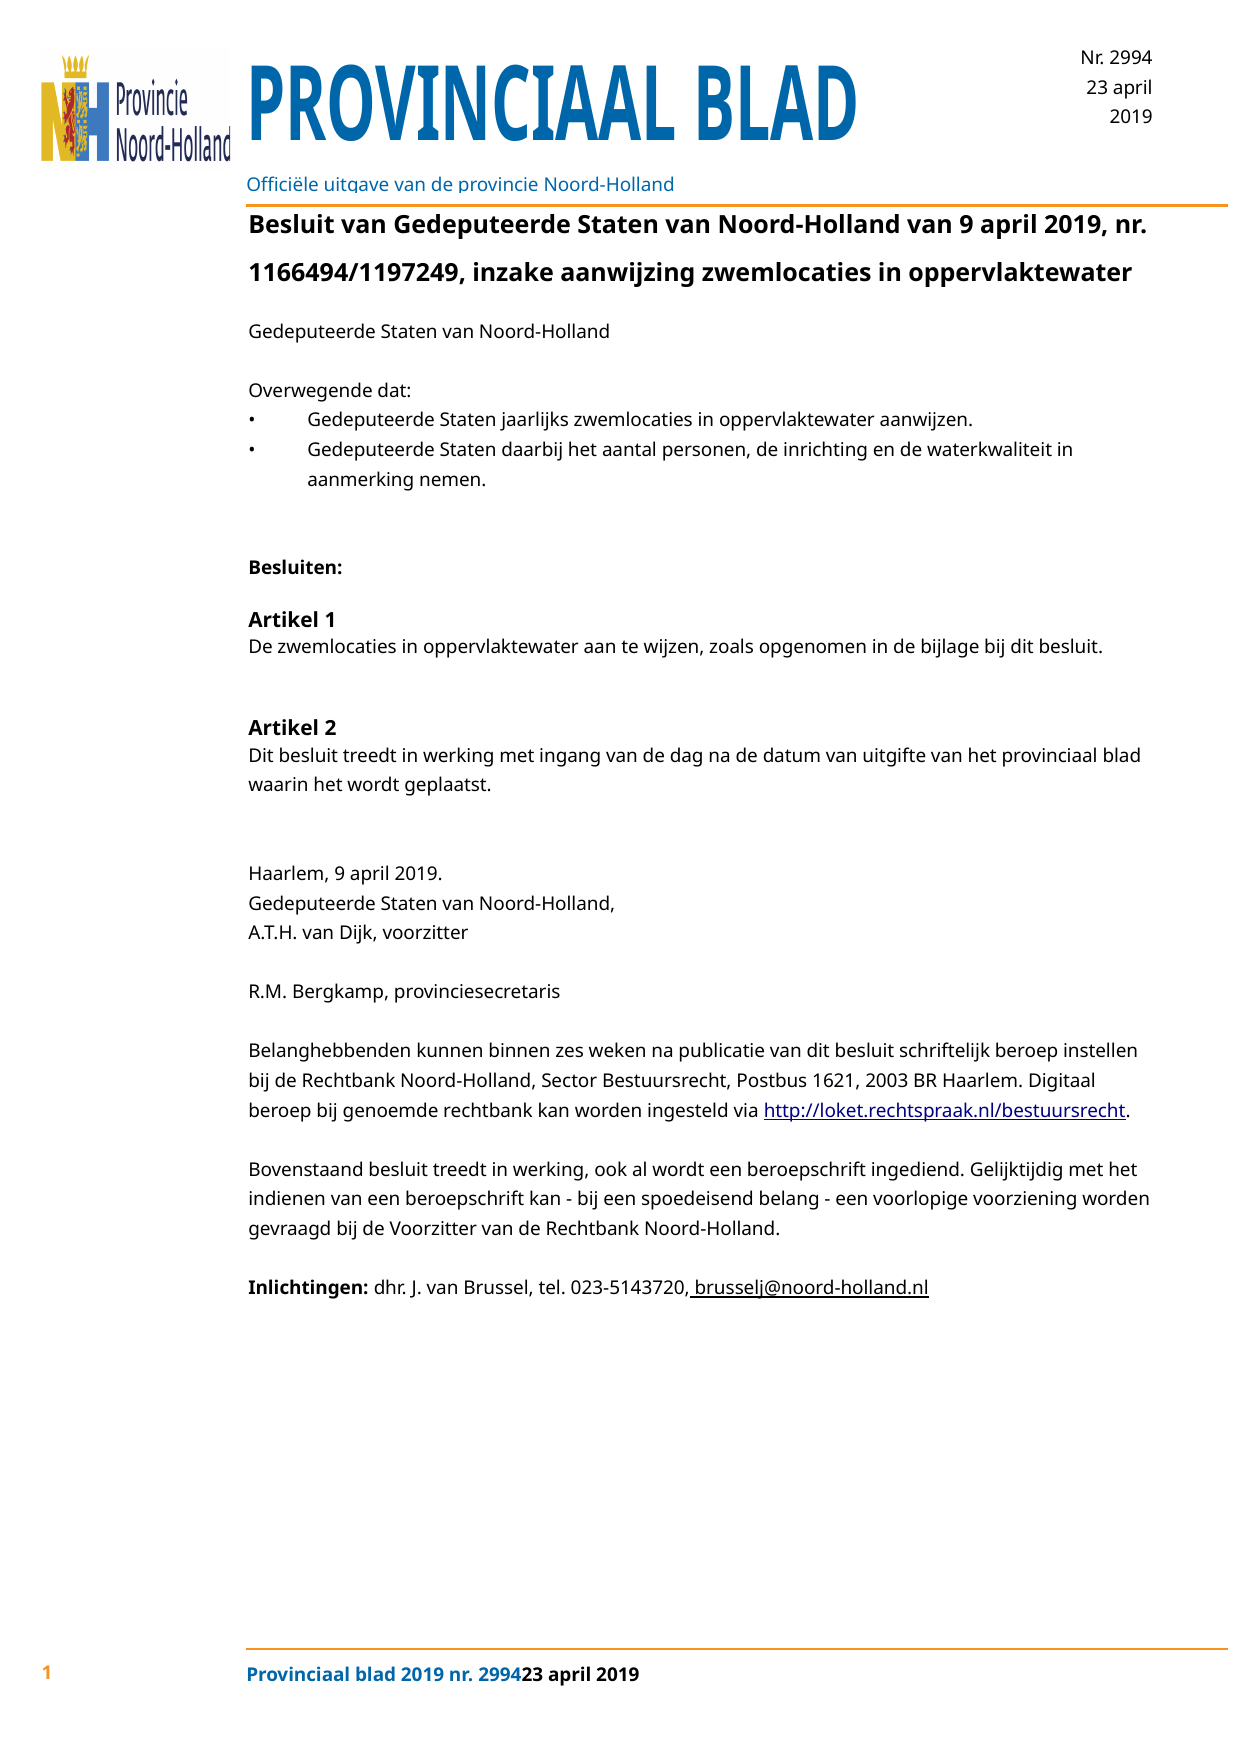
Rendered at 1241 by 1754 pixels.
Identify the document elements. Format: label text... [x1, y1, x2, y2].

text Gedeputeerde Staten van Noord-Holland, [248, 890, 1152, 916]
text Artikel 1 [248, 605, 1152, 633]
text Bovenstaand besluit treedt in werking, ook al wordt een beroepschrift ingediend. Gelijktijdig met het indienen van een beroepschrift kan - bij een spoedeisend belang - een voorlopige voorziening worden gevraagd bij de Voorzitter van de Rechtbank Noord-Holland. [248, 1156, 1152, 1241]
text De zwemlocaties in oppervlaktewater aan te wijzen, zoals opgenomen in de bijlage bij dit besluit. [248, 633, 1152, 659]
text R.M. Bergkamp, provinciesecretaris [248, 978, 1152, 1004]
text Artikel 2 [248, 713, 1152, 742]
list Gedeputeerde Staten jaarlijks zwemlocaties in oppervlaktewater aanwijzen. [248, 407, 1152, 432]
text A.T.H. van Dijk, voorzitter [248, 919, 1152, 945]
text Inlichtingen: dhr. J. van Brussel, tel. 023-5143720, brusselj@noord-holland.nl [248, 1274, 1152, 1300]
picture [41, 47, 231, 172]
text Belanghebbenden kunnen binnen zes weken na publicatie van dit besluit schriftelijk beroep instellen bij de Rechtbank Noord-Holland, Sector Bestuursrecht, Postbus 1621, 2003 BR Haarlem. Digitaal beroep bij genoemde rechtbank kan worden ingesteld via http://loket.rechtspraak.nl/bestuursrecht. [248, 1038, 1152, 1123]
list Gedeputeerde Staten daarbij het aantal personen, de inrichting en de waterkwaliteit in aanmerking nemen. [248, 436, 1152, 492]
text Overwegende dat: [248, 377, 1152, 403]
text Haarlem, 9 april 2019. [248, 860, 1152, 886]
text Dit besluit treedt in werking met ingang van de dag na de datum van uitgifte van het provinciaal blad waarin het wordt geplaatst. [248, 742, 1152, 797]
text Besluit van Gedeputeerde Staten van Noord-Holland van 9 april 2019, nr. 1166494/1197249, inzake aanwijzing zwemlocaties in oppervlaktewater [248, 207, 1152, 288]
text Besluiten: [248, 554, 1152, 580]
text Gedeputeerde Staten van Noord-Holland [248, 318, 1152, 344]
